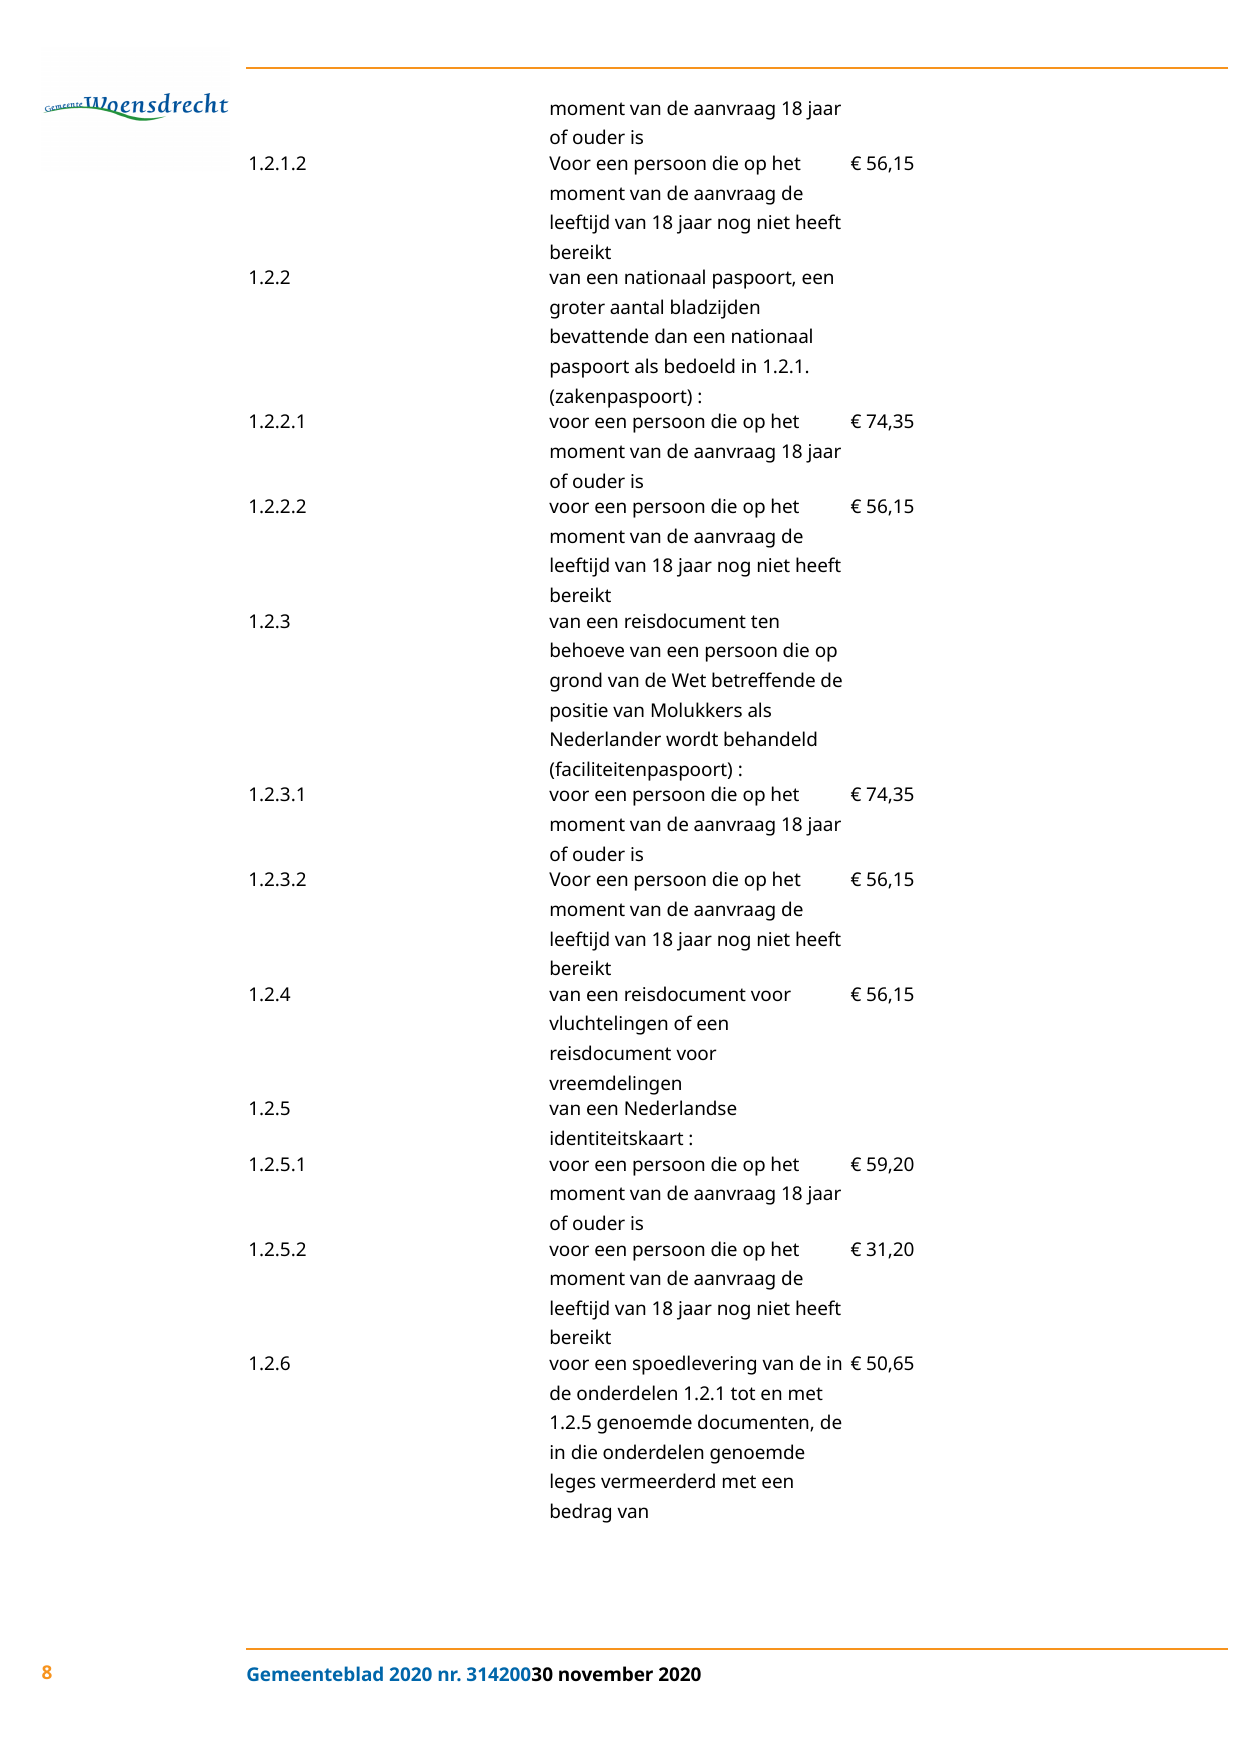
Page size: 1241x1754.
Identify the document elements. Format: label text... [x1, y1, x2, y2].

table_cell van een Nederlandse identiteitskaart : [549, 1096, 850, 1151]
table_cell [850, 95, 1152, 150]
table_cell voor een persoon die op het moment van de aanvraag de leeftijd van 18 jaar nog niet heeft bereikt [549, 494, 850, 608]
table_cell van een reisdocument ten behoeve van een persoon die op grond van de Wet betreffende de positie van Molukkers als Nederlander wordt behandeld (faciliteitenpaspoort) : [549, 608, 850, 782]
table_cell € 74,35 [850, 409, 1152, 493]
table_cell van een nationaal paspoort, een groter aantal bladzijden bevattende dan een nationaal paspoort als bedoeld in 1.2.1. (zakenpaspoort) : [549, 265, 850, 409]
table_cell Voor een persoon die op het moment van de aanvraag de leeftijd van 18 jaar nog niet heeft bereikt [549, 150, 850, 264]
table_cell 1.2.5.2 [248, 1236, 549, 1350]
table_cell [850, 608, 1152, 782]
table_cell [850, 265, 1152, 409]
table_cell 1.2.3.1 [248, 782, 549, 867]
table_cell € 50,65 [850, 1350, 1152, 1524]
table_cell € 56,15 [850, 981, 1152, 1096]
picture [41, 47, 231, 172]
table_cell € 56,15 [850, 867, 1152, 981]
table_cell [248, 95, 549, 150]
table_cell 1.2.4 [248, 981, 549, 1096]
table_cell 1.2.6 [248, 1350, 549, 1524]
table_cell 1.2.3.2 [248, 867, 549, 981]
table_cell 1.2.5.1 [248, 1151, 549, 1236]
table_cell voor een persoon die op het moment van de aanvraag 18 jaar of ouder is [549, 782, 850, 867]
table_cell 1.2.2.2 [248, 494, 549, 608]
table_cell € 31,20 [850, 1236, 1152, 1350]
table_cell voor een persoon die op het moment van de aanvraag 18 jaar of ouder is [549, 1151, 850, 1236]
table_cell € 56,15 [850, 150, 1152, 264]
table_cell € 74,35 [850, 782, 1152, 867]
table_cell voor een persoon die op het moment van de aanvraag 18 jaar of ouder is [549, 409, 850, 493]
table_cell 1.2.1.2 [248, 150, 549, 264]
table_cell [850, 1096, 1152, 1151]
table_cell 1.2.2.1 [248, 409, 549, 493]
table_cell voor een persoon die op het moment van de aanvraag de leeftijd van 18 jaar nog niet heeft bereikt [549, 1236, 850, 1350]
table_cell € 59,20 [850, 1151, 1152, 1236]
table_cell 1.2.2 [248, 265, 549, 409]
table_cell Voor een persoon die op het moment van de aanvraag de leeftijd van 18 jaar nog niet heeft bereikt [549, 867, 850, 981]
table_cell voor een spoedlevering van de in de onderdelen 1.2.1 tot en met 1.2.5 genoemde documenten, de in die onderdelen genoemde leges vermeerderd met een bedrag van [549, 1350, 850, 1524]
table_cell van een reisdocument voor vluchtelingen of een reisdocument voor vreemdelingen [549, 981, 850, 1096]
table_cell moment van de aanvraag 18 jaar of ouder is [549, 95, 850, 150]
table_cell € 56,15 [850, 494, 1152, 608]
table_cell 1.2.3 [248, 608, 549, 782]
table_cell 1.2.5 [248, 1096, 549, 1151]
